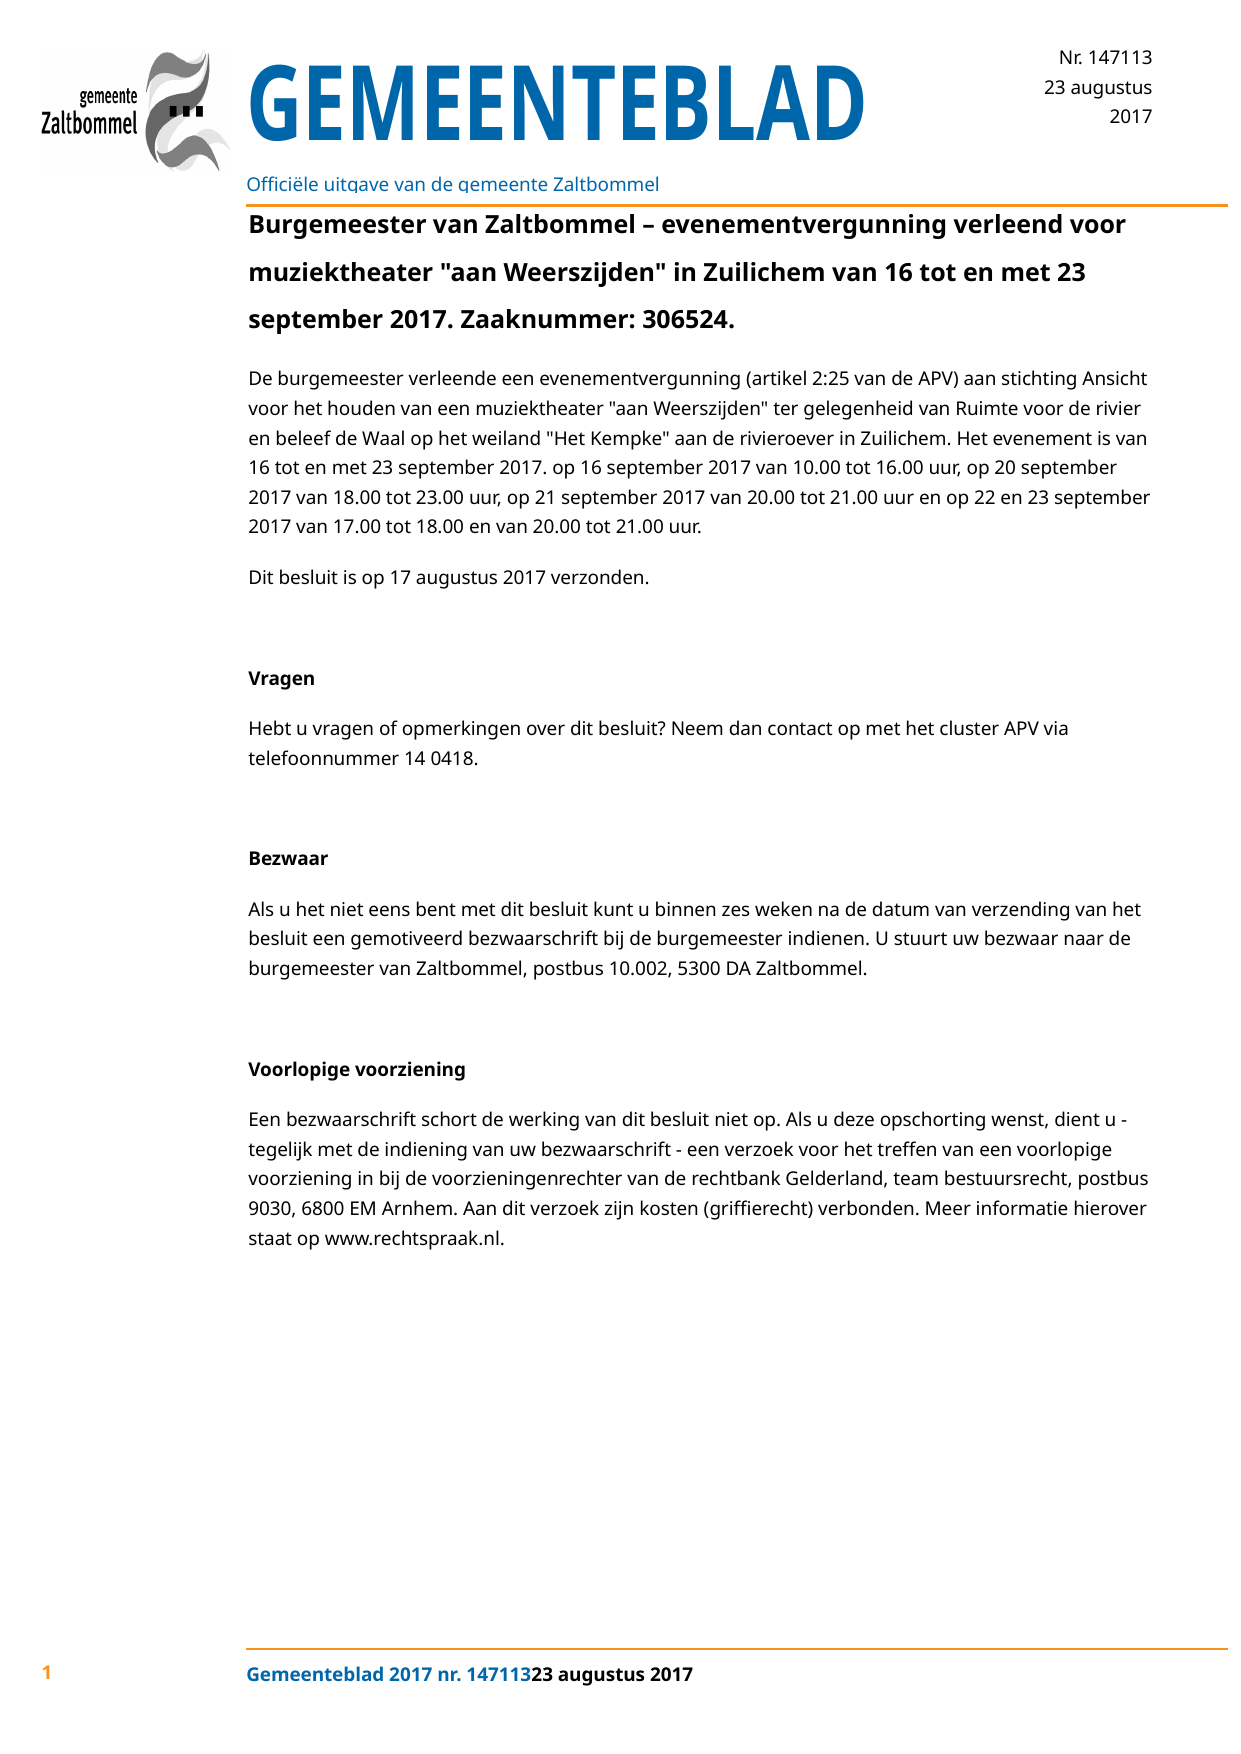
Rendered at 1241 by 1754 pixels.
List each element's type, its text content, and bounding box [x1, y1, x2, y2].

text Voorlopige voorziening [248, 1056, 1152, 1082]
picture [41, 47, 231, 172]
text De burgemeester verleende een evenementvergunning (artikel 2:25 van de APV) aan stichting Ansicht voor het houden van een muziektheater "aan Weerszijden" ter gelegenheid van Ruimte voor de rivier en beleef de Waal op het weiland "Het Kempke" aan de rivieroever in Zuilichem. Het evenement is van 16 tot en met 23 september 2017. op 16 september 2017 van 10.00 tot 16.00 uur, op 20 september 2017 van 18.00 tot 23.00 uur, op 21 september 2017 van 20.00 tot 21.00 uur en op 22 en 23 september 2017 van 17.00 tot 18.00 en van 20.00 tot 21.00 uur. [248, 366, 1152, 539]
text Als u het niet eens bent met dit besluit kunt u binnen zes weken na de datum van verzending van het besluit een gemotiveerd bezwaarschrift bij de burgemeester indienen. U stuurt uw bezwaar naar de burgemeester van Zaltbommel, postbus 10.002, 5300 DA Zaltbommel. [248, 896, 1152, 981]
text Burgemeester van Zaltbommel – evenementvergunning verleend voor muziektheater "aan Weerszijden" in Zuilichem van 16 tot en met 23 september 2017. Zaaknummer: 306524. [248, 207, 1152, 336]
text Hebt u vragen of opmerkingen over dit besluit? Neem dan contact op met het cluster APV via telefoonnummer 14 0418. [248, 715, 1152, 770]
text Vragen [248, 665, 1152, 690]
text Bezwaar [248, 846, 1152, 871]
text Een bezwaarschrift schort de werking van dit besluit niet op. Als u deze opschorting wenst, dient u - tegelijk met de indiening van uw bezwaarschrift - een verzoek voor het treffen van een voorlopige voorziening in bij de voorzieningenrechter van de rechtbank Gelderland, team bestuursrecht, postbus 9030, 6800 EM Arnhem. Aan dit verzoek zijn kosten (griffierecht) verbonden. Meer informatie hierover staat op www.rechtspraak.nl. [248, 1106, 1152, 1250]
text Dit besluit is op 17 augustus 2017 verzonden. [248, 564, 1152, 589]
